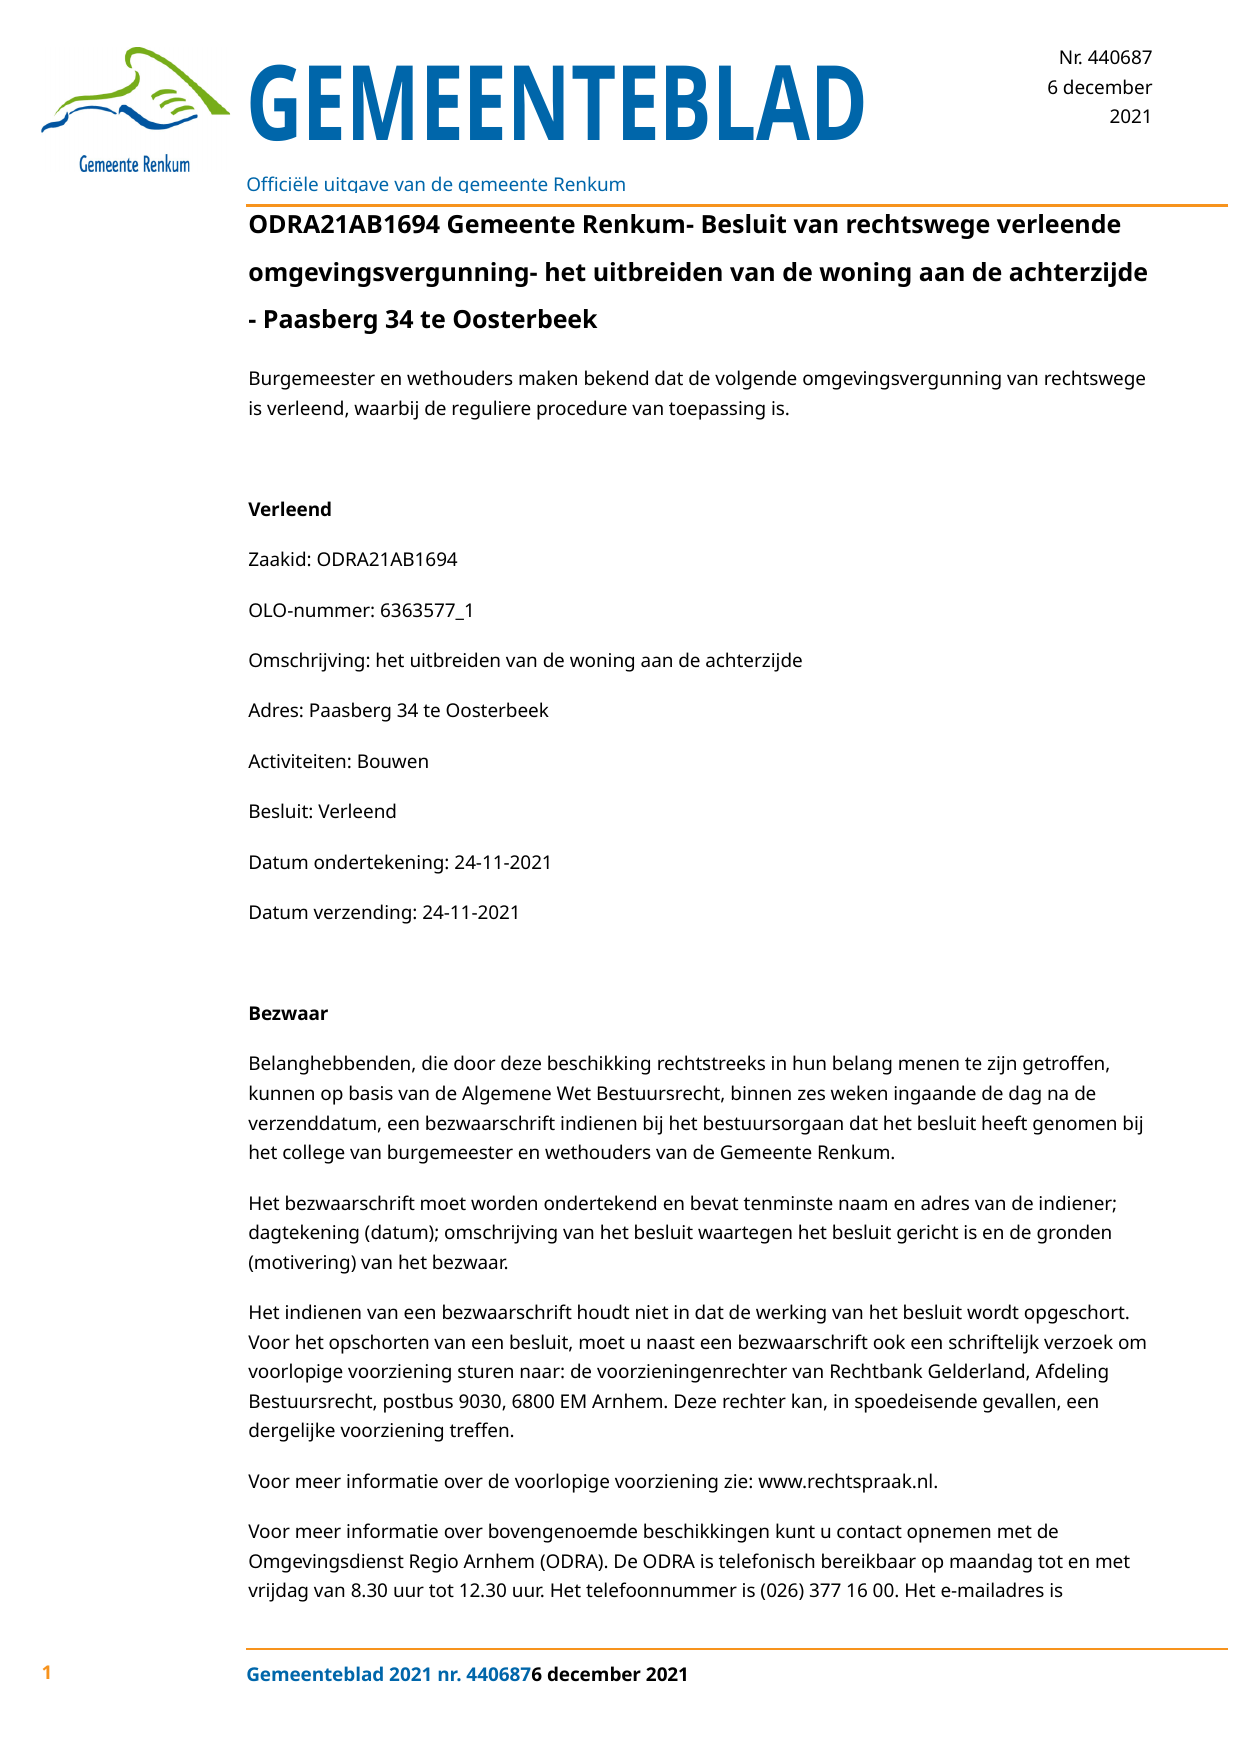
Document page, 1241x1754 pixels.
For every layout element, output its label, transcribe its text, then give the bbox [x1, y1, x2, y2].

text Activiteiten: Bouwen [248, 748, 1152, 774]
text ODRA21AB1694 Gemeente Renkum- Besluit van rechtswege verleende omgevingsvergunning- het uitbreiden van de woning aan de achterzijde - Paasberg 34 te Oosterbeek [248, 207, 1152, 336]
text Bezwaar [248, 1000, 1152, 1026]
text Voor meer informatie over de voorlopige voorziening zie: www.rechtspraak.nl. [248, 1468, 1152, 1494]
picture [41, 47, 231, 172]
text Het bezwaarschrift moet worden ondertekend en bevat tenminste naam en adres van de indiener; dagtekening (datum); omschrijving van het besluit waartegen het besluit gericht is en de gronden (motivering) van het bezwaar. [248, 1190, 1152, 1274]
text Burgemeester en wethouders maken bekend dat de volgende omgevingsvergunning van rechtswege is verleend, waarbij de reguliere procedure van toepassing is. [248, 366, 1152, 421]
text Verleend [248, 496, 1152, 522]
text Omschrijving: het uitbreiden van de woning aan de achterzijde [248, 647, 1152, 673]
text Zaakid: ODRA21AB1694 [248, 546, 1152, 572]
text Adres: Paasberg 34 te Oosterbeek [248, 698, 1152, 723]
text Voor meer informatie over bovengenoemde beschikkingen kunt u contact opnemen met de Omgevingsdienst Regio Arnhem (ODRA). De ODRA is telefonisch bereikbaar op maandag tot en met vrijdag van 8.30 uur tot 12.30 uur. Het telefoonnummer is (026) 377 16 00. Het e-mailadres is [248, 1518, 1152, 1603]
text Datum verzending: 24-11-2021 [248, 899, 1152, 925]
text Het indienen van een bezwaarschrift houdt niet in dat de werking van het besluit wordt opgeschort. Voor het opschorten van een besluit, moet u naast een bezwaarschrift ook een schriftelijk verzoek om voorlopige voorziening sturen naar: de voorzieningenrechter van Rechtbank Gelderland, Afdeling Bestuursrecht, postbus 9030, 6800 EM Arnhem. Deze rechter kan, in spoedeisende gevallen, een dergelijke voorziening treffen. [248, 1299, 1152, 1443]
text Belanghebbenden, die door deze beschikking rechtstreeks in hun belang menen te zijn getroffen, kunnen op basis van de Algemene Wet Bestuursrecht, binnen zes weken ingaande de dag na de verzenddatum, een bezwaarschrift indienen bij het bestuursorgaan dat het besluit heeft genomen bij het college van burgemeester en wethouders van de Gemeente Renkum. [248, 1051, 1152, 1165]
text Datum ondertekening: 24-11-2021 [248, 849, 1152, 874]
text Besluit: Verleend [248, 798, 1152, 824]
text OLO-nummer: 6363577_1 [248, 597, 1152, 622]
